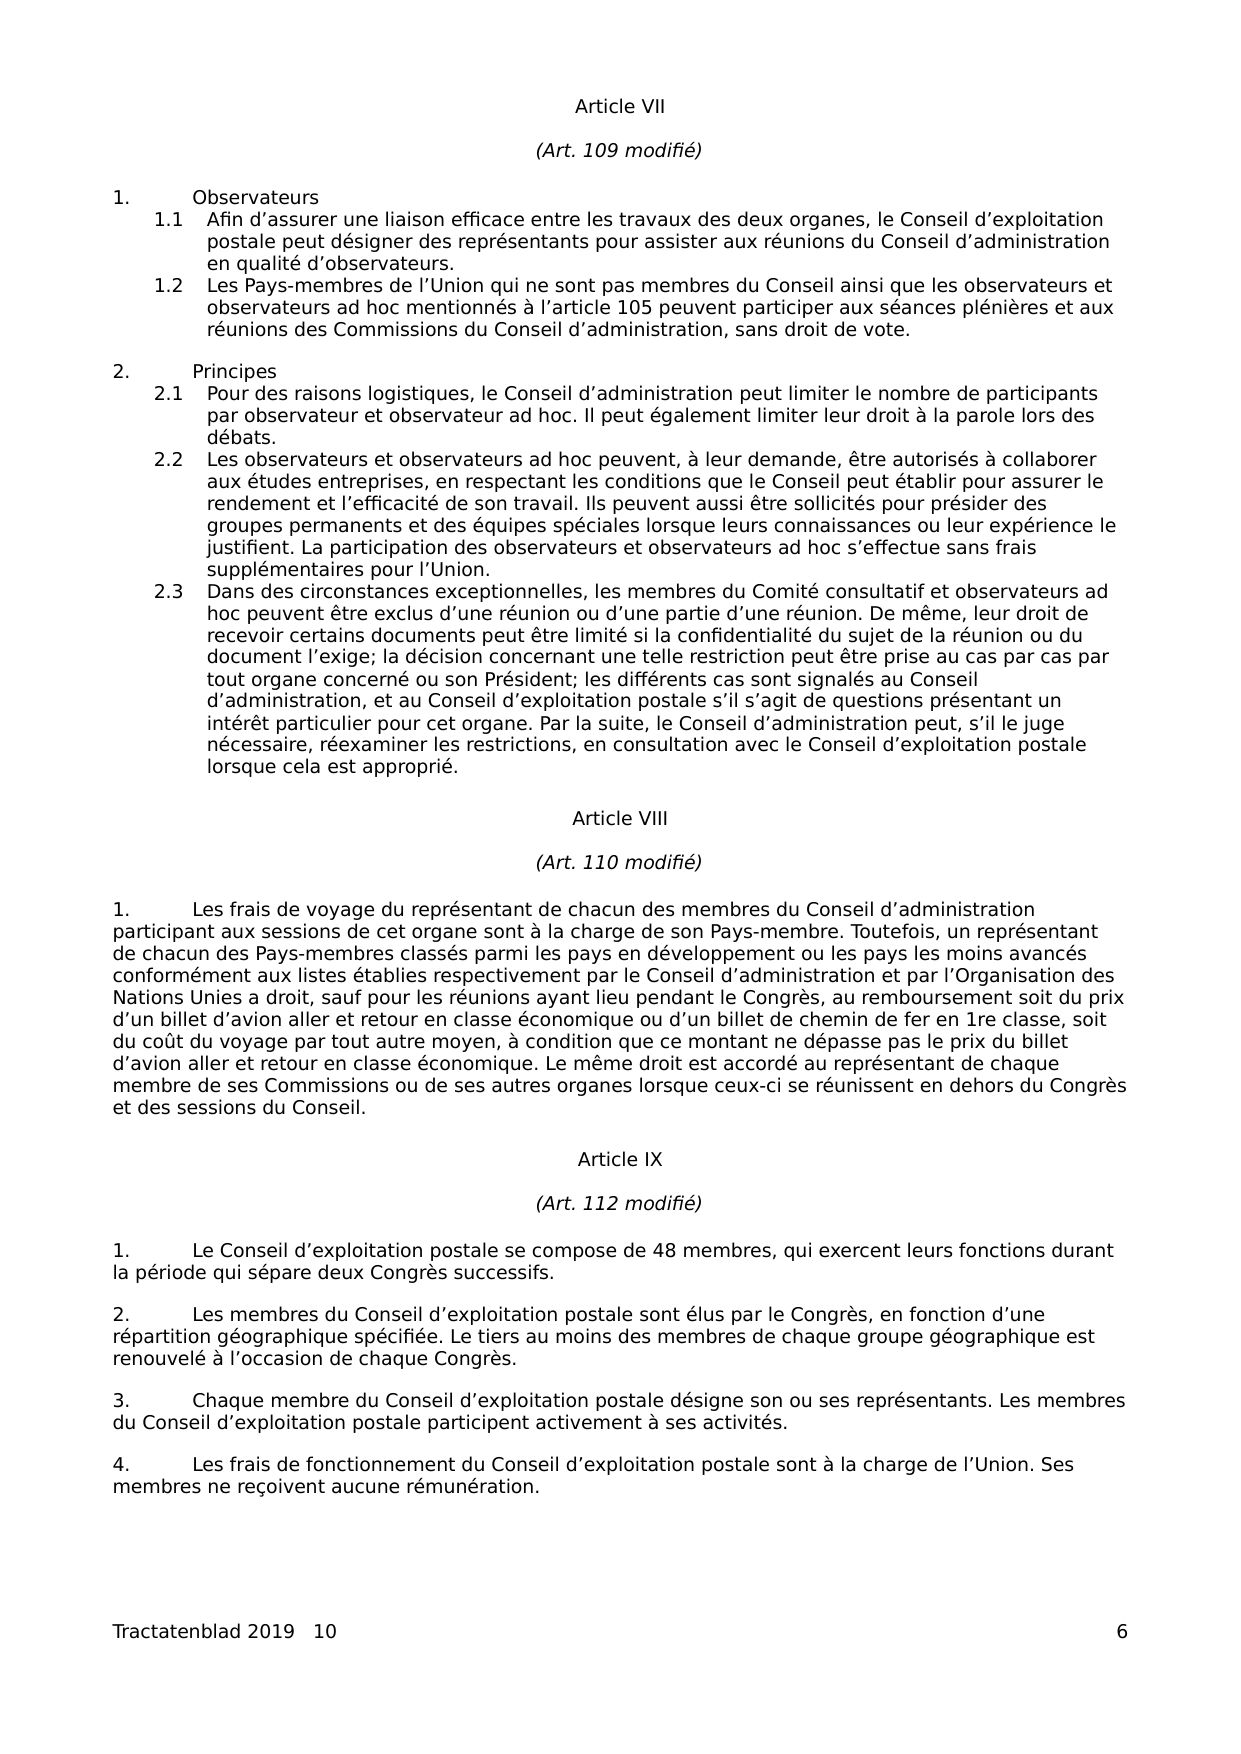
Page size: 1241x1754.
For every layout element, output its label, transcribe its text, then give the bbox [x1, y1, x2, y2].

subtitle Article IX (Art. 112 modifié) [112, 1149, 1128, 1215]
text 1. Le Conseil d’exploitation postale se compose de 48 membres, qui exercent leurs fonctions durant la période qui sépare deux Congrès successifs. [112, 1240, 1128, 1284]
text 1.1 Afin d’assurer une liaison efficace entre les travaux des deux organes, le Conseil d’exploitation postale peut désigner des représentants pour assister aux réunions du Conseil d’administration en qualité d’observateurs. [153, 209, 1128, 275]
text 2. Les membres du Conseil d’exploitation postale sont élus par le Congrès, en fonction d’une répartition géographique spécifiée. Le tiers au moins des membres de chaque groupe géographique est renouvelé à l’occasion de chaque Congrès. [112, 1304, 1128, 1370]
text 3. Chaque membre du Conseil d’exploitation postale désigne son ou ses représentants. Les membres du Conseil d’exploitation postale participent activement à ses activités. [112, 1390, 1128, 1434]
text 1. Les frais de voyage du représentant de chacun des membres du Conseil d’administration participant aux sessions de cet organe sont à la charge de son Pays-membre. Toutefois, un représentant de chacun des Pays-membres classés parmi les pays en développement ou les pays les moins avancés conformément aux listes établies respectivement par le Conseil d’administration et par l’Organisation des Nations Unies a droit, sauf pour les réunions ayant lieu pendant le Congrès, au remboursement soit du prix d’un billet d’avion aller et retour en classe économique ou d’un billet de chemin de fer en 1re classe, soit du coût du voyage par tout autre moyen, à condition que ce montant ne dépasse pas le prix du billet d’avion aller et retour en classe économique. Le même droit est accordé au représentant de chaque membre de ses Commissions ou de ses autres organes lorsque ceux-ci se réunissent en dehors du Congrès et des sessions du Conseil. [112, 899, 1128, 1119]
text 2. Principes [112, 361, 1128, 383]
text 1.2 Les Pays-membres de l’Union qui ne sont pas membres du Conseil ainsi que les observateurs et observateurs ad hoc mentionnés à l’article 105 peuvent participer aux séances plénières et aux réunions des Commissions du Conseil d’administration, sans droit de vote. [153, 275, 1128, 341]
text 1. Observateurs [112, 187, 1128, 209]
text 2.2 Les observateurs et observateurs ad hoc peuvent, à leur demande, être autorisés à collaborer aux études entreprises, en respectant les conditions que le Conseil peut établir pour assurer le rendement et l’efficacité de son travail. Ils peuvent aussi être sollicités pour présider des groupes permanents et des équipes spéciales lorsque leurs connaissances ou leur expérience le justifient. La participation des observateurs et observateurs ad hoc s’effectue sans frais supplémentaires pour l’Union. [153, 449, 1128, 581]
text 2.3 Dans des circonstances exceptionnelles, les membres du Comité consultatif et observateurs ad hoc peuvent être exclus d’une réunion ou d’une partie d’une réunion. De même, leur droit de recevoir certains documents peut être limité si la confidentialité du sujet de la réunion ou du document l’exige; la décision concernant une telle restriction peut être prise au cas par cas par tout organe concerné ou son Président; les différents cas sont signalés au Conseil d’administration, et au Conseil d’exploitation postale s’il s’agit de questions présentant un intérêt particulier pour cet organe. Par la suite, le Conseil d’administration peut, s’il le juge nécessaire, réexaminer les restrictions, en consultation avec le Conseil d’exploitation postale lorsque cela est approprié. [153, 581, 1128, 778]
subtitle Article VIII (Art. 110 modifié) [112, 808, 1128, 874]
text 2.1 Pour des raisons logistiques, le Conseil d’administration peut limiter le nombre de participants par observateur et observateur ad hoc. Il peut également limiter leur droit à la parole lors des débats. [153, 383, 1128, 449]
text 4. Les frais de fonctionnement du Conseil d’exploitation postale sont à la charge de l’Union. Ses membres ne reçoivent aucune rémunération. [112, 1454, 1128, 1498]
subtitle Article VII (Art. 109 modifié) [112, 96, 1128, 162]
